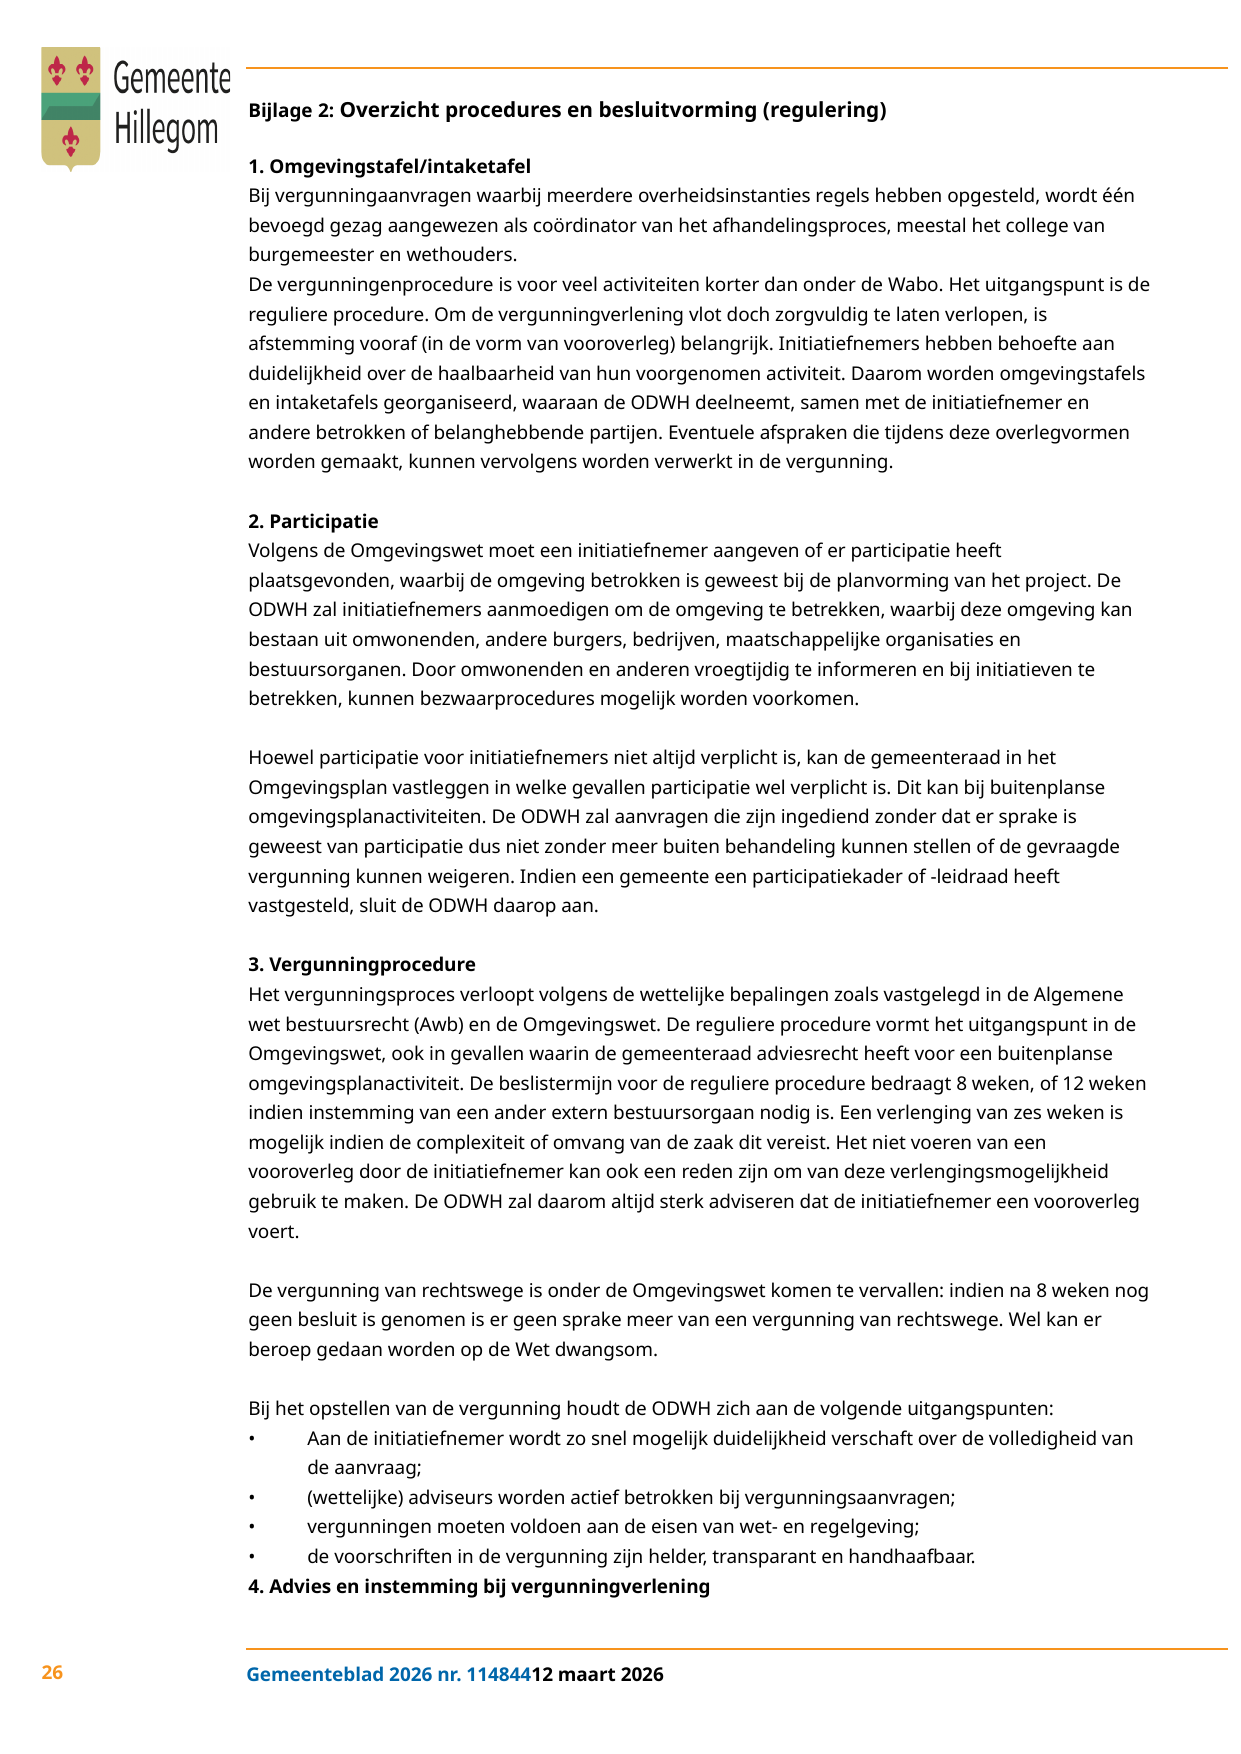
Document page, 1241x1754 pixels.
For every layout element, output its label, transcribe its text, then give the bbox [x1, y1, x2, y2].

list vergunningen moeten voldoen aan de eisen van wet- en regelgeving; [248, 1514, 1152, 1539]
text Volgens de Omgevingswet moet een initiatiefnemer aangeven of er participatie heeft plaatsgevonden, waarbij de omgeving betrokken is geweest bij de planvorming van het project. De ODWH zal initiatiefnemers aanmoedigen om de omgeving te betrekken, waarbij deze omgeving kan bestaan uit omwonenden, andere burgers, bedrijven, maatschappelijke organisaties en bestuursorganen. Door omwonenden en anderen vroegtijdig te informeren en bij initiatieven te betrekken, kunnen bezwaarprocedures mogelijk worden voorkomen. [248, 537, 1152, 711]
text Bij het opstellen van de vergunning houdt de ODWH zich aan de volgende uitgangspunten: [248, 1395, 1152, 1421]
text 2. Participatie [248, 508, 1152, 534]
text Hoewel participatie voor initiatiefnemers niet altijd verplicht is, kan de gemeenteraad in het Omgevingsplan vastleggen in welke gevallen participatie wel verplicht is. Dit kan bij buitenplanse omgevingsplanactiviteiten. De ODWH zal aanvragen die zijn ingediend zonder dat er sprake is geweest van participatie dus niet zonder meer buiten behandeling kunnen stellen of de gevraagde vergunning kunnen weigeren. Indien een gemeente een participatiekader of -leidraad heeft vastgesteld, sluit de ODWH daarop aan. [248, 744, 1152, 918]
text Bijlage 2: Overzicht procedures en besluitvorming (regulering) [248, 95, 1152, 123]
text 3. Vergunningprocedure [248, 952, 1152, 977]
text Het vergunningsproces verloopt volgens de wettelijke bepalingen zoals vastgelegd in de Algemene wet bestuursrecht (Awb) en de Omgevingswet. De reguliere procedure vormt het uitgangspunt in de Omgevingswet, ook in gevallen waarin de gemeenteraad adviesrecht heeft voor een buitenplanse omgevingsplanactiviteit. De beslistermijn voor de reguliere procedure bedraagt 8 weken, of 12 weken indien instemming van een ander extern bestuursorgaan nodig is. Een verlenging van zes weken is mogelijk indien de complexiteit of omvang van de zaak dit vereist. Het niet voeren van een vooroverleg door de initiatiefnemer kan ook een reden zijn om van deze verlengingsmogelijkheid gebruik te maken. De ODWH zal daarom altijd sterk adviseren dat de initiatiefnemer een vooroverleg voert. [248, 981, 1152, 1244]
picture [41, 47, 231, 172]
list Aan de initiatiefnemer wordt zo snel mogelijk duidelijkheid verschaft over de volledigheid van de aanvraag; [248, 1425, 1152, 1480]
text 4. Advies en instemming bij vergunningverlening [248, 1573, 1152, 1599]
text De vergunningenprocedure is voor veel activiteiten korter dan onder de Wabo. Het uitgangspunt is de reguliere procedure. Om de vergunningverlening vlot doch zorgvuldig te laten verlopen, is afstemming vooraf (in de vorm van vooroverleg) belangrijk. Initiatiefnemers hebben behoefte aan duidelijkheid over de haalbaarheid van hun voorgenomen activiteit. Daarom worden omgevingstafels en intaketafels georganiseerd, waaraan de ODWH deelneemt, samen met de initiatiefnemer en andere betrokken of belanghebbende partijen. Eventuele afspraken die tijdens deze overlegvormen worden gemaakt, kunnen vervolgens worden verwerkt in de vergunning. [248, 271, 1152, 474]
list (wettelijke) adviseurs worden actief betrokken bij vergunningsaanvragen; [248, 1484, 1152, 1510]
list de voorschriften in de vergunning zijn helder, transparant en handhaafbaar. [248, 1543, 1152, 1569]
text 1. Omgevingstafel/intaketafel [248, 153, 1152, 179]
text De vergunning van rechtswege is onder de Omgevingswet komen te vervallen: indien na 8 weken nog geen besluit is genomen is er geen sprake meer van een vergunning van rechtswege. Wel kan er beroep gedaan worden op de Wet dwangsom. [248, 1277, 1152, 1362]
text Bij vergunningaanvragen waarbij meerdere overheidsinstanties regels hebben opgesteld, wordt één bevoegd gezag aangewezen als coördinator van het afhandelingsproces, meestal het college van burgemeester en wethouders. [248, 182, 1152, 267]
